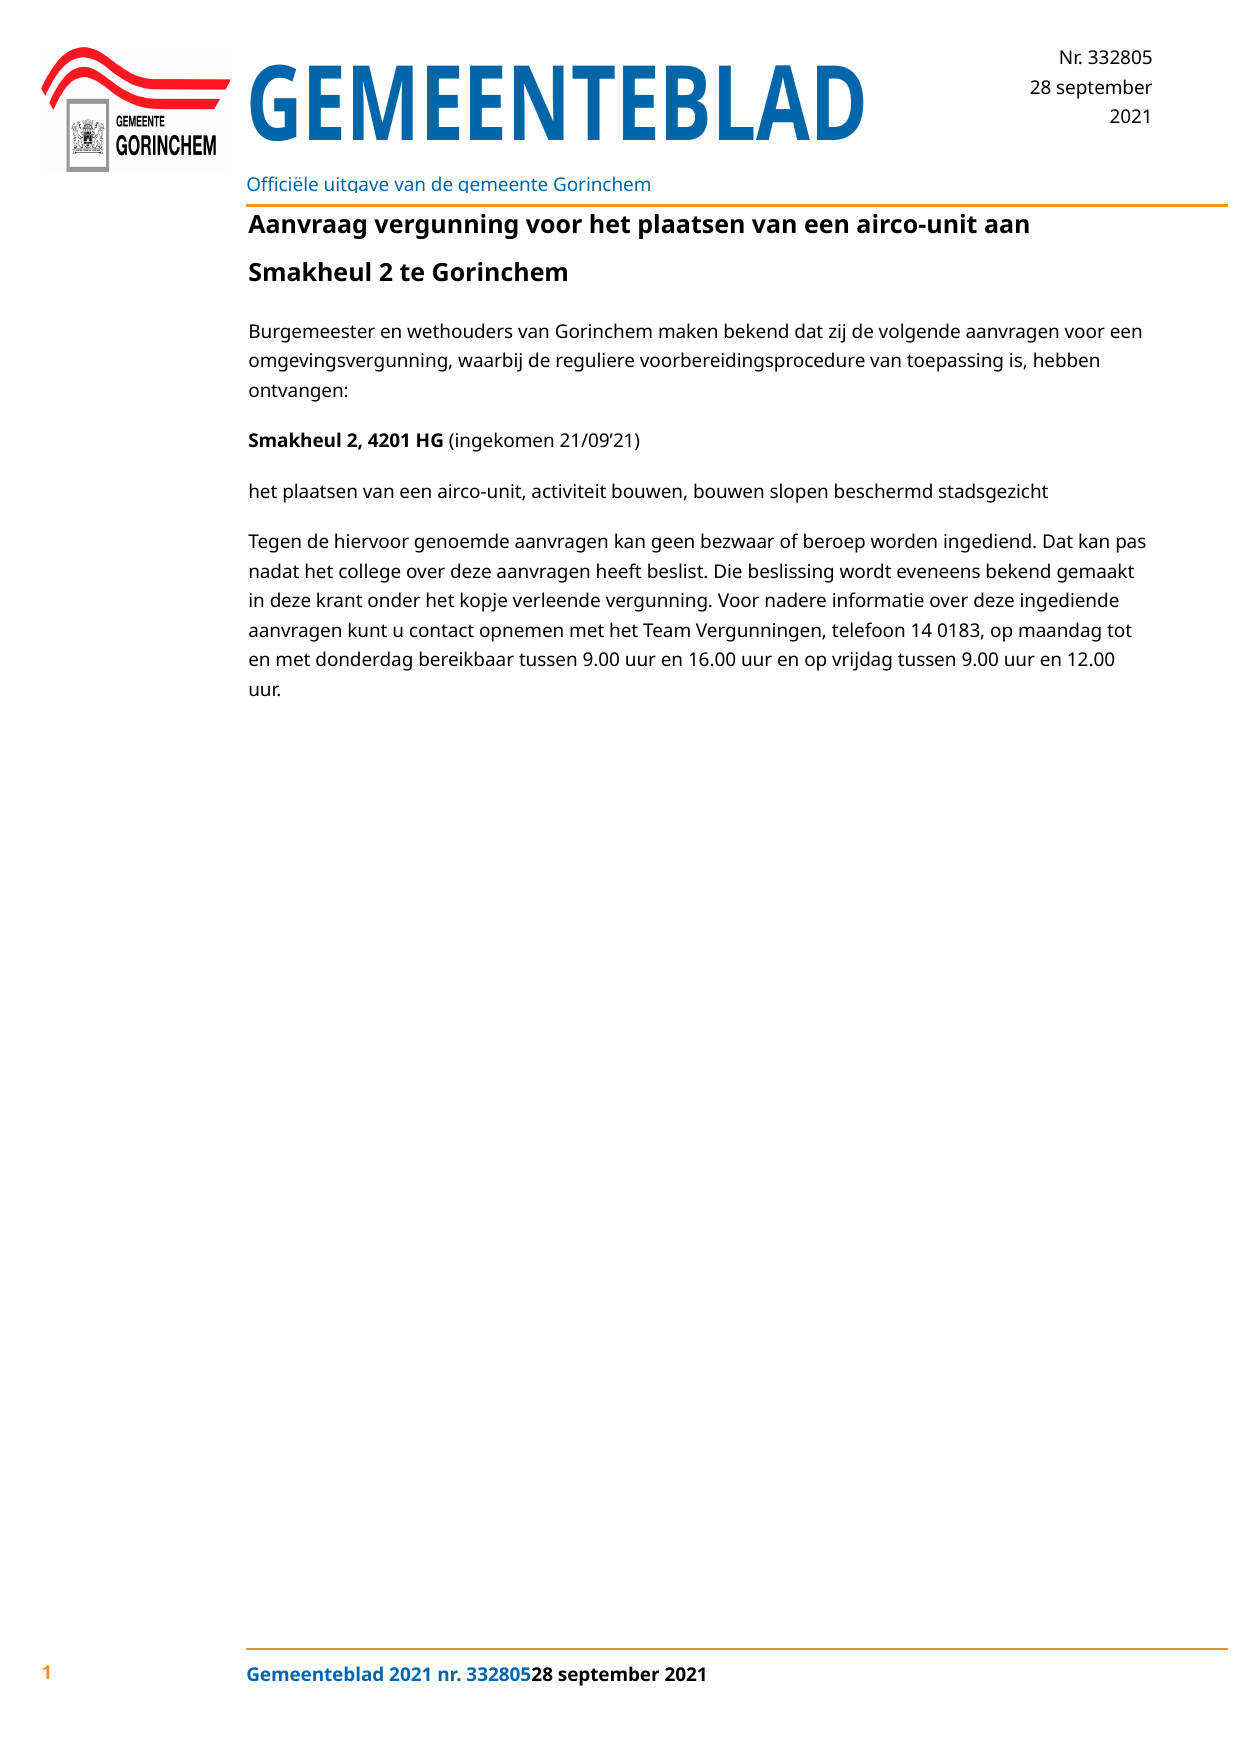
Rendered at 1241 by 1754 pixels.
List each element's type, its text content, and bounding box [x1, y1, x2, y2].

text Tegen de hiervoor genoemde aanvragen kan geen bezwaar of beroep worden ingediend. Dat kan pas nadat het college over deze aanvragen heeft beslist. Die beslissing wordt eveneens bekend gemaakt in deze krant onder het kopje verleende vergunning. Voor nadere informatie over deze ingediende aanvragen kunt u contact opnemen met het Team Vergunningen, telefoon 14 0183, op maandag tot en met donderdag bereikbaar tussen 9.00 uur en 16.00 uur en op vrijdag tussen 9.00 uur en 12.00 uur. [248, 528, 1152, 702]
text Aanvraag vergunning voor het plaatsen van een airco-unit aan Smakheul 2 te Gorinchem [248, 207, 1152, 288]
text het plaatsen van een airco-unit, activiteit bouwen, bouwen slopen beschermd stadsgezicht [248, 478, 1152, 504]
text Smakheul 2, 4201 HG (ingekomen 21/09’21) [248, 427, 1152, 453]
picture [41, 47, 231, 172]
text Burgemeester en wethouders van Gorinchem maken bekend dat zij de volgende aanvragen voor een omgevingsvergunning, waarbij de reguliere voorbereidingsprocedure van toepassing is, hebben ontvangen: [248, 318, 1152, 403]
